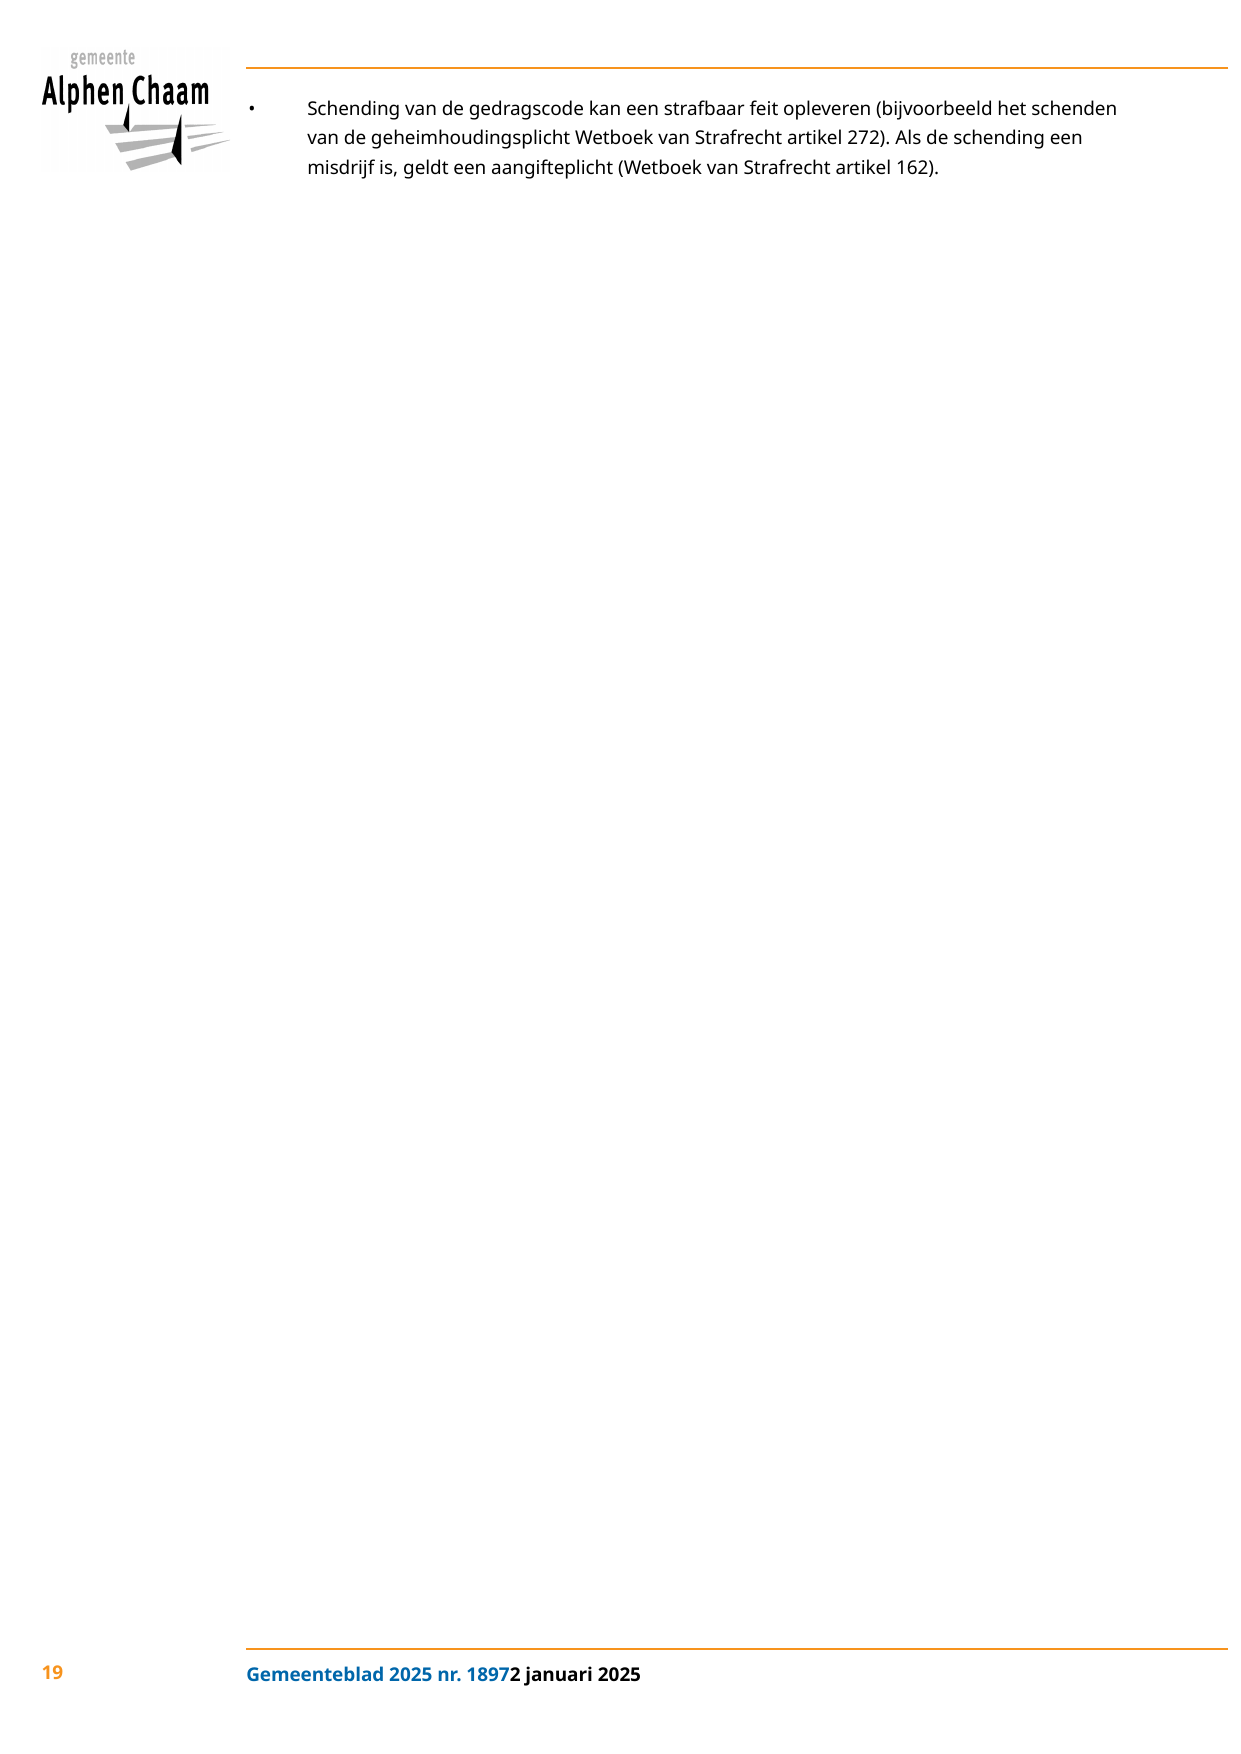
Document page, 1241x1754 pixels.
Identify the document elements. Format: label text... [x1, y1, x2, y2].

picture [41, 47, 231, 172]
list Schending van de gedragscode kan een strafbaar feit opleveren (bijvoorbeeld het schenden van de geheimhoudingsplicht Wetboek van Strafrecht artikel 272). Als de schending een misdrijf is, geldt een aangifteplicht (Wetboek van Strafrecht artikel 162). [248, 95, 1152, 180]
